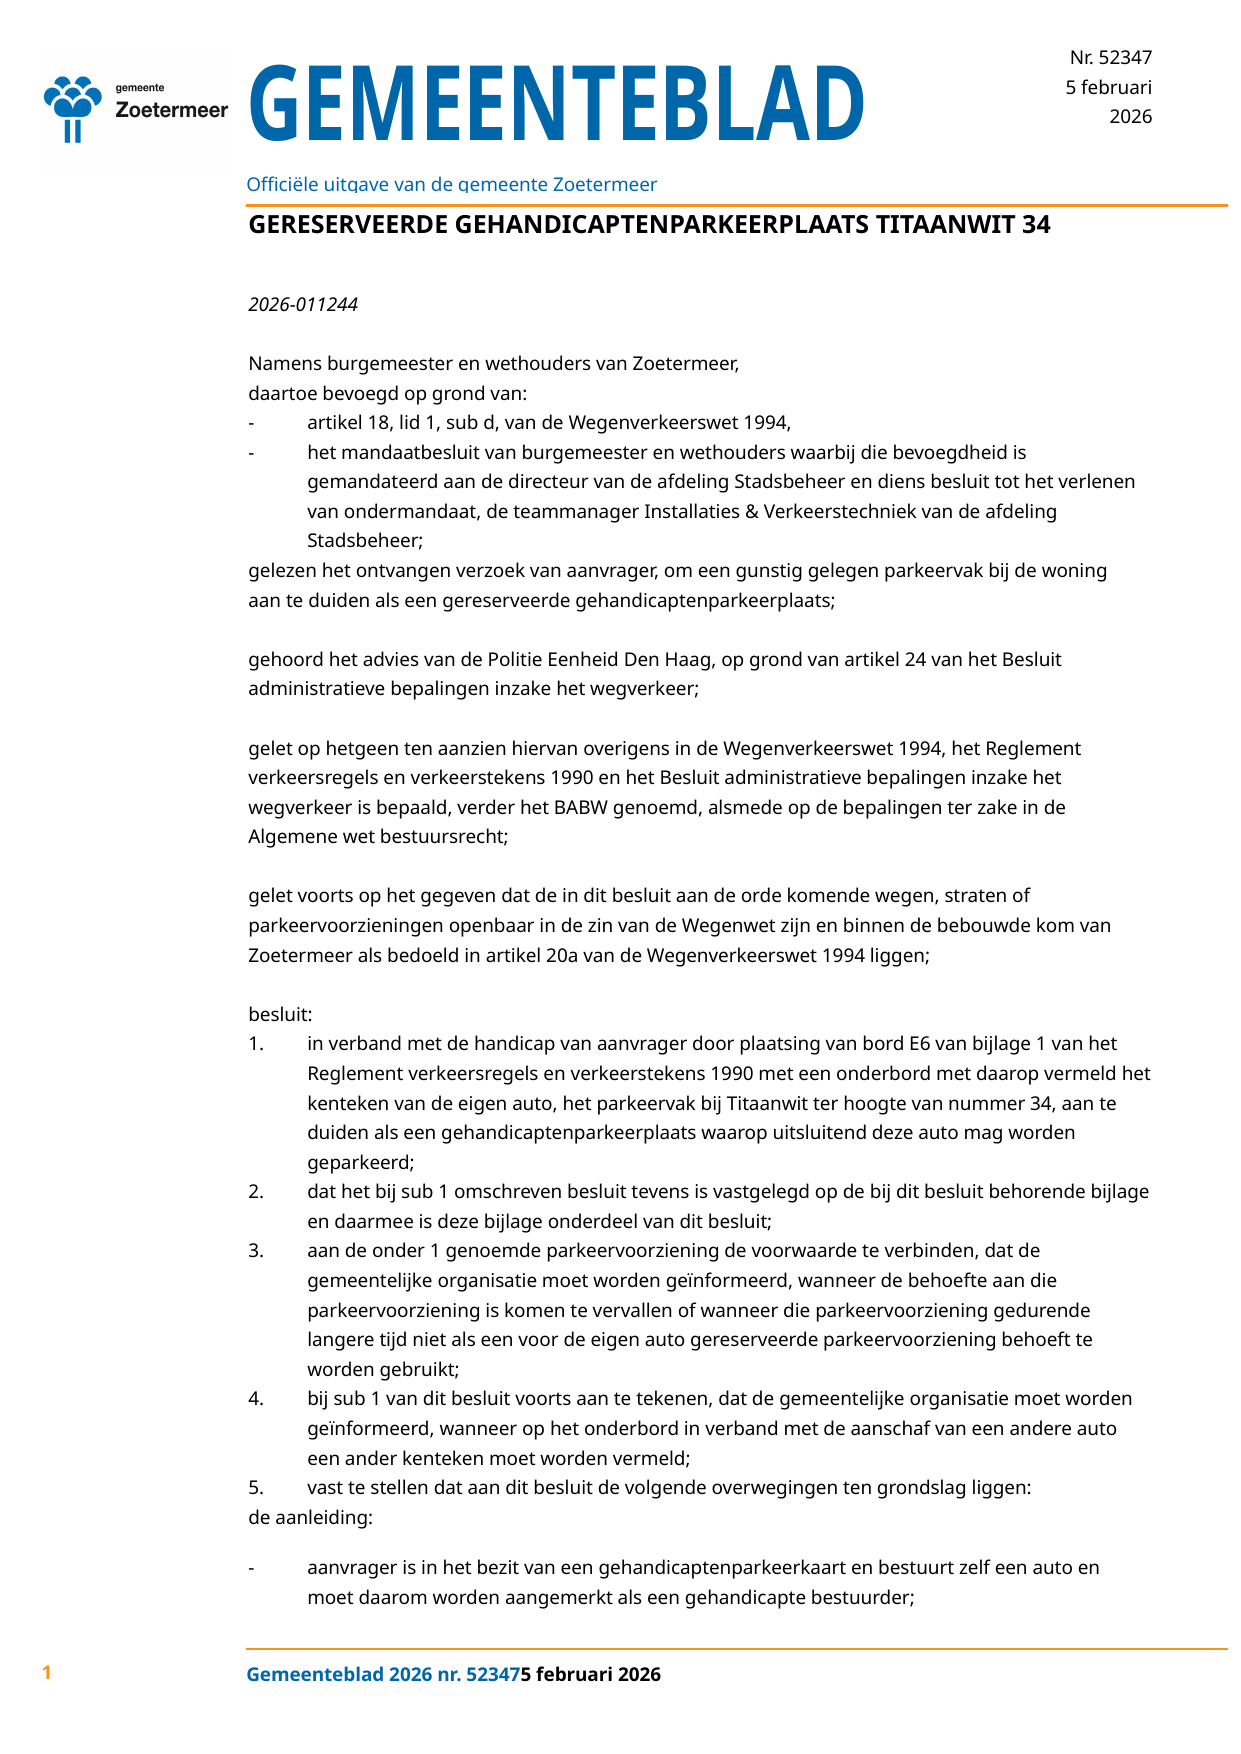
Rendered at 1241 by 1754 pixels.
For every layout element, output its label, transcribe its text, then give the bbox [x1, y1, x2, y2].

text daartoe bevoegd op grond van: [248, 380, 1152, 406]
list aanvrager is in het bezit van een gehandicaptenparkeerkaart en bestuurt zelf een auto en moet daarom worden aangemerkt als een gehandicapte bestuurder; [248, 1554, 1152, 1610]
text 2026-011244 [248, 291, 1152, 317]
list dat het bij sub 1 omschreven besluit tevens is vastgelegd op de bij dit besluit behorende bijlage en daarmee is deze bijlage onderdeel van dit besluit; [248, 1178, 1152, 1234]
text aan te duiden als een gereserveerde gehandicaptenparkeerplaats; [248, 587, 1152, 613]
text gehoord het advies van de Politie Eenheid Den Haag, op grond van artikel 24 van het Besluit administratieve bepalingen inzake het wegverkeer; [248, 646, 1152, 701]
text GERESERVEERDE GEHANDICAPTENPARKEERPLAATS TITAANWIT 34 [248, 207, 1152, 241]
text gelezen het ontvangen verzoek van aanvrager, om een gunstig gelegen parkeervak bij de woning [248, 557, 1152, 583]
list bij sub 1 van dit besluit voorts aan te tekenen, dat de gemeentelijke organisatie moet worden geïnformeerd, wanneer op het onderbord in verband met de aanschaf van een andere auto een ander kenteken moet worden vermeld; [248, 1386, 1152, 1471]
list het mandaatbesluit van burgemeester en wethouders waarbij die bevoegdheid is gemandateerd aan de directeur van de afdeling Stadsbeheer en diens besluit tot het verlenen van ondermandaat, de teammanager Installaties & Verkeerstechniek van de afdeling Stadsbeheer; [248, 439, 1152, 553]
text gelet op hetgeen ten aanzien hiervan overigens in de Wegenverkeerswet 1994, het Reglement verkeersregels en verkeerstekens 1990 en het Besluit administratieve bepalingen inzake het wegverkeer is bepaald, verder het BABW genoemd, alsmede op de bepalingen ter zake in de Algemene wet bestuursrecht; [248, 735, 1152, 849]
text de aanleiding: [248, 1504, 1152, 1530]
list in verband met de handicap van aanvrager door plaatsing van bord E6 van bijlage 1 van het Reglement verkeersregels en verkeerstekens 1990 met een onderbord met daarop vermeld het kenteken van de eigen auto, het parkeervak bij Titaanwit ter hoogte van nummer 34, aan te duiden als een gehandicaptenparkeerplaats waarop uitsluitend deze auto mag worden geparkeerd; [248, 1031, 1152, 1175]
list artikel 18, lid 1, sub d, van de Wegenverkeerswet 1994, [248, 409, 1152, 435]
list aan de onder 1 genoemde parkeervoorziening de voorwaarde te verbinden, dat de gemeentelijke organisatie moet worden geïnformeerd, wanneer de behoefte aan die parkeervoorziening is komen te vervallen of wanneer die parkeervoorziening gedurende langere tijd niet als een voor de eigen auto gereserveerde parkeervoorziening behoeft te worden gebruikt; [248, 1238, 1152, 1382]
text besluit: [248, 1001, 1152, 1027]
picture [41, 47, 231, 172]
text Namens burgemeester en wethouders van Zoetermeer, [248, 350, 1152, 376]
list vast te stellen dat aan dit besluit de volgende overwegingen ten grondslag liggen: [248, 1474, 1152, 1500]
text gelet voorts op het gegeven dat de in dit besluit aan de orde komende wegen, straten of parkeervoorzieningen openbaar in de zin van de Wegenwet zijn en binnen de bebouwde kom van Zoetermeer als bedoeld in artikel 20a van de Wegenverkeerswet 1994 liggen; [248, 883, 1152, 968]
